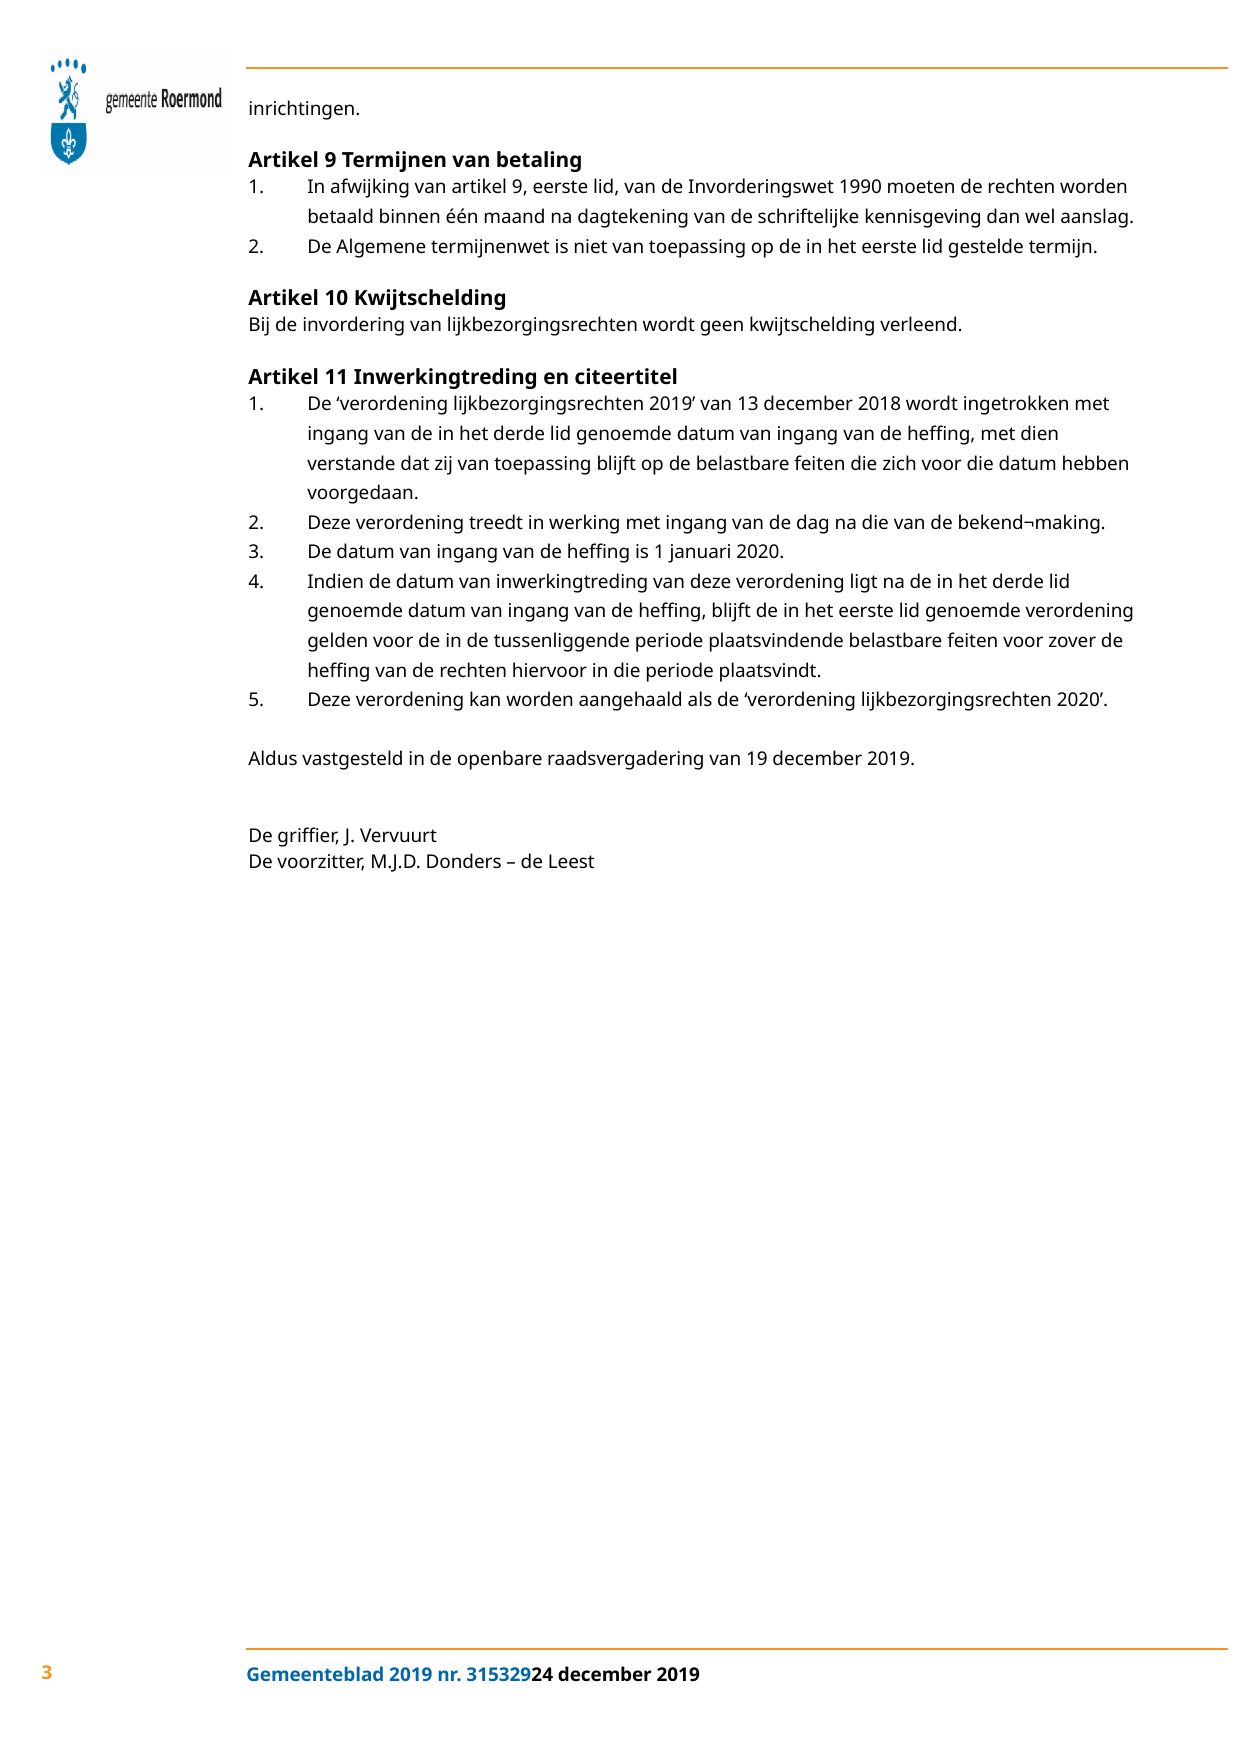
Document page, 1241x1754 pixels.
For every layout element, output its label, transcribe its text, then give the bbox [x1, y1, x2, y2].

list In afwijking van artikel 9, eerste lid, van de Invorderingswet 1990 moeten de rechten worden betaald binnen één maand na dagtekening van de schriftelijke kennisgeving dan wel aanslag. [248, 174, 1152, 229]
list De Algemene termijnenwet is niet van toepassing op de in het eerste lid gestelde termijn. [248, 233, 1152, 258]
text Bij de invordering van lijkbezorgingsrechten wordt geen kwijtschelding verleend. [248, 312, 1152, 337]
list Deze verordening kan worden aangehaald als de ‘verordening lijkbezorgingsrechten 2020’. [248, 686, 1152, 712]
text Artikel 9 Termijnen van betaling [248, 145, 1152, 174]
text De voorzitter, M.J.D. Donders – de Leest [248, 848, 1152, 874]
text Artikel 10 Kwijtschelding [248, 283, 1152, 312]
picture [41, 47, 231, 172]
text Aldus vastgesteld in de openbare raadsvergadering van 19 december 2019. [248, 746, 1152, 771]
list De datum van ingang van de heffing is 1 januari 2020. [248, 538, 1152, 564]
list Deze verordening treedt in werking met ingang van de dag na die van de bekend¬making. [248, 509, 1152, 534]
text inrichtingen. [248, 95, 1152, 121]
list De ‘verordening lijkbezorgingsrechten 2019’ van 13 december 2018 wordt ingetrokken met ingang van de in het derde lid genoemde datum van ingang van de heffing, met dien verstande dat zij van toepassing blijft op de belastbare feiten die zich voor die datum hebben voorgedaan. [248, 391, 1152, 505]
list Indien de datum van inwerkingtreding van deze verordening ligt na de in het derde lid genoemde datum van ingang van de heffing, blijft de in het eerste lid genoemde verordening gelden voor de in de tussenliggende periode plaatsvindende belastbare feiten voor zover de heffing van de rechten hiervoor in die periode plaatsvindt. [248, 568, 1152, 682]
text De griffier, J. Vervuurt [248, 823, 1152, 848]
text Artikel 11 Inwerkingtreding en citeertitel [248, 362, 1152, 391]
